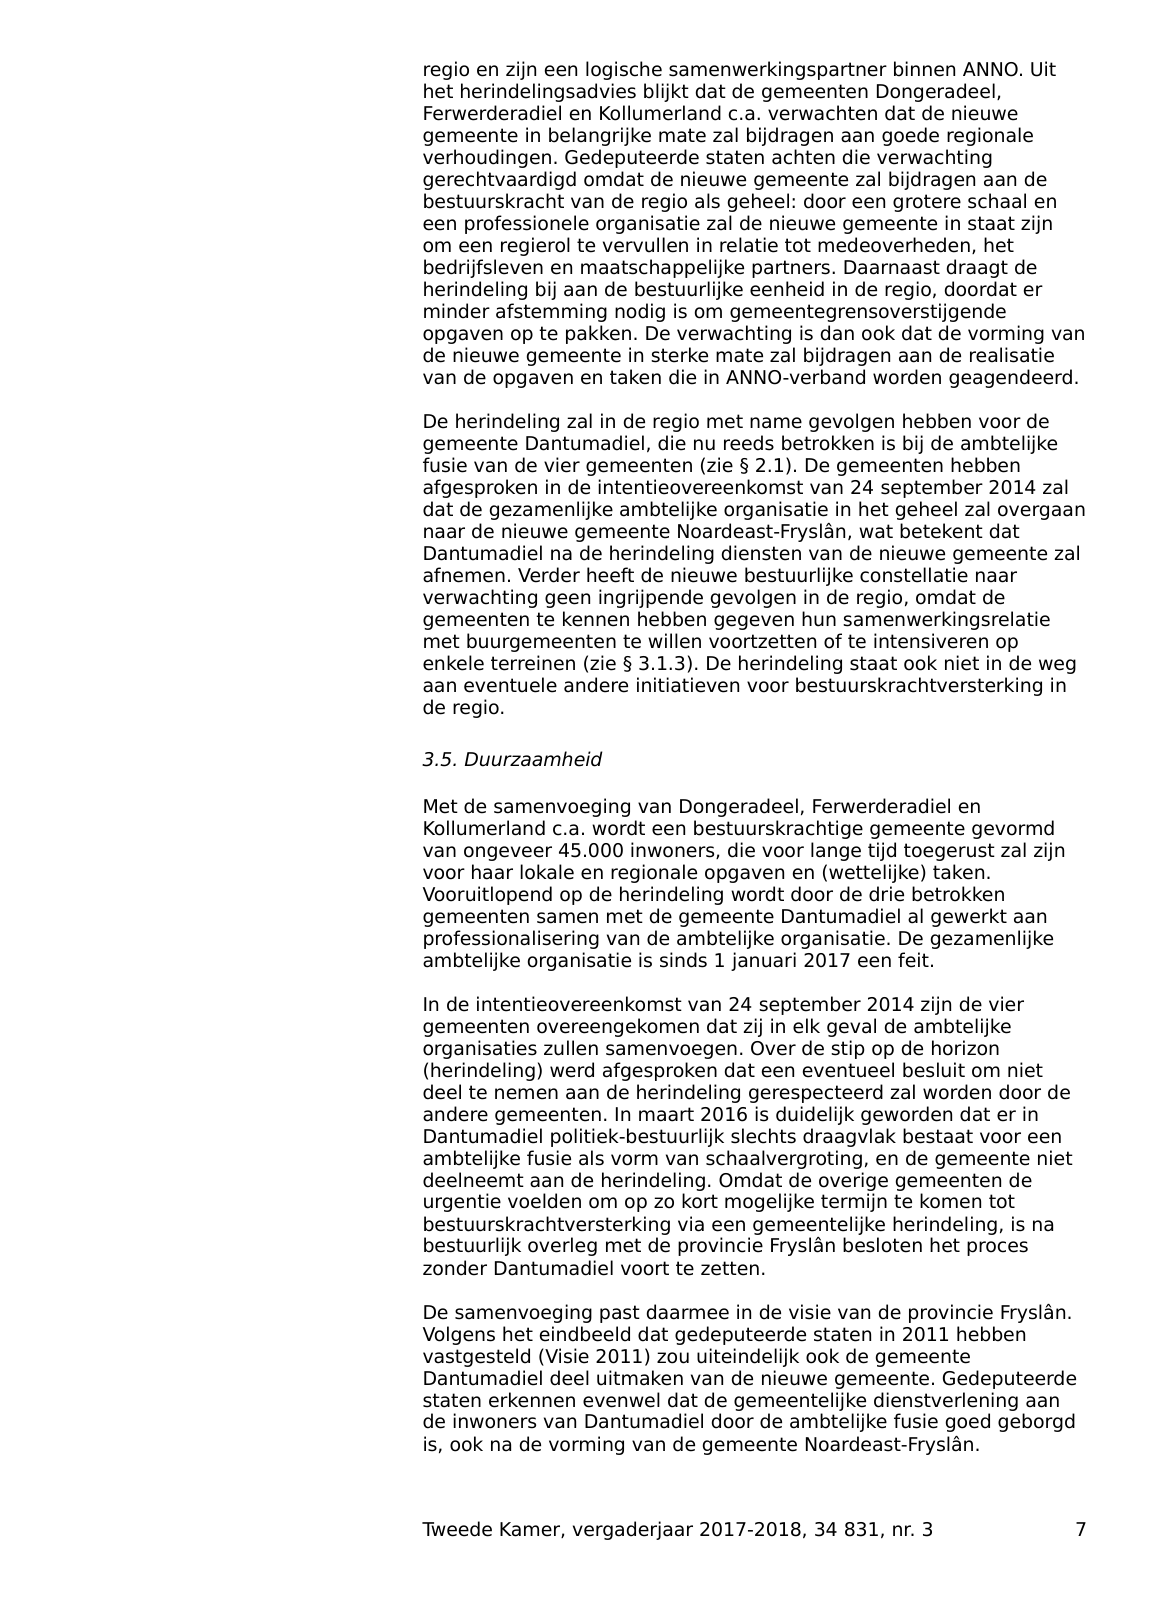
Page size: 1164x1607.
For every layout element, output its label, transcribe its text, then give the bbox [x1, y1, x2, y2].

subtitle 3.5. Duurzaamheid [422, 749, 1087, 771]
text De samenvoeging past daarmee in de visie van de provincie Fryslân. Volgens het eindbeeld dat gedeputeerde staten in 2011 hebben vastgesteld (Visie 2011) zou uiteindelijk ook de gemeente Dantumadiel deel uitmaken van de nieuwe gemeente. Gedeputeerde staten erkennen evenwel dat de gemeentelijke dienstverlening aan de inwoners van Dantumadiel door de ambtelijke fusie goed geborgd is, ook na de vorming van de gemeente Noardeast-Fryslân. [422, 1302, 1087, 1455]
text regio en zijn een logische samenwerkingspartner binnen ANNO. Uit het herindelingsadvies blijkt dat de gemeenten Dongeradeel, Ferwerderadiel en Kollumerland c.a. verwachten dat de nieuwe gemeente in belangrijke mate zal bijdragen aan goede regionale verhoudingen. Gedeputeerde staten achten die verwachting gerechtvaardigd omdat de nieuwe gemeente zal bijdragen aan de bestuurskracht van de regio als geheel: door een grotere schaal en een professionele organisatie zal de nieuwe gemeente in staat zijn om een regierol te vervullen in relatie tot medeoverheden, het bedrijfsleven en maatschappelijke partners. Daarnaast draagt de herindeling bij aan de bestuurlijke eenheid in de regio, doordat er minder afstemming nodig is om gemeentegrensoverstijgende opgaven op te pakken. De verwachting is dan ook dat de vorming van de nieuwe gemeente in sterke mate zal bijdragen aan de realisatie van de opgaven en taken die in ANNO-verband worden geagendeerd. [422, 59, 1087, 389]
text In de intentieovereenkomst van 24 september 2014 zijn de vier gemeenten overeengekomen dat zij in elk geval de ambtelijke organisaties zullen samenvoegen. Over de stip op de horizon (herindeling) werd afgesproken dat een eventueel besluit om niet deel te nemen aan de herindeling gerespecteerd zal worden door de andere gemeenten. In maart 2016 is duidelijk geworden dat er in Dantumadiel politiek-bestuurlijk slechts draagvlak bestaat voor een ambtelijke fusie als vorm van schaalvergroting, en de gemeente niet deelneemt aan de herindeling. Omdat de overige gemeenten de urgentie voelden om op zo kort mogelijke termijn te komen tot bestuurskrachtversterking via een gemeentelijke herindeling, is na bestuurlijk overleg met de provincie Fryslân besloten het proces zonder Dantumadiel voort te zetten. [422, 994, 1087, 1279]
text De herindeling zal in de regio met name gevolgen hebben voor de gemeente Dantumadiel, die nu reeds betrokken is bij de ambtelijke fusie van de vier gemeenten (zie § 2.1). De gemeenten hebben afgesproken in de intentieovereenkomst van 24 september 2014 zal dat de gezamenlijke ambtelijke organisatie in het geheel zal overgaan naar de nieuwe gemeente Noardeast-Fryslân, wat betekent dat Dantumadiel na de herindeling diensten van de nieuwe gemeente zal afnemen. Verder heeft de nieuwe bestuurlijke constellatie naar verwachting geen ingrijpende gevolgen in de regio, omdat de gemeenten te kennen hebben gegeven hun samenwerkingsrelatie met buurgemeenten te willen voortzetten of te intensiveren op enkele terreinen (zie § 3.1.3). De herindeling staat ook niet in de weg aan eventuele andere initiatieven voor bestuurskrachtversterking in de regio. [422, 411, 1087, 719]
text Met de samenvoeging van Dongeradeel, Ferwerderadiel en Kollumerland c.a. wordt een bestuurskrachtige gemeente gevormd van ongeveer 45.000 inwoners, die voor lange tijd toegerust zal zijn voor haar lokale en regionale opgaven en (wettelijke) taken. Vooruitlopend op de herindeling wordt door de drie betrokken gemeenten samen met de gemeente Dantumadiel al gewerkt aan professionalisering van de ambtelijke organisatie. De gezamenlijke ambtelijke organisatie is sinds 1 januari 2017 een feit. [422, 796, 1087, 971]
